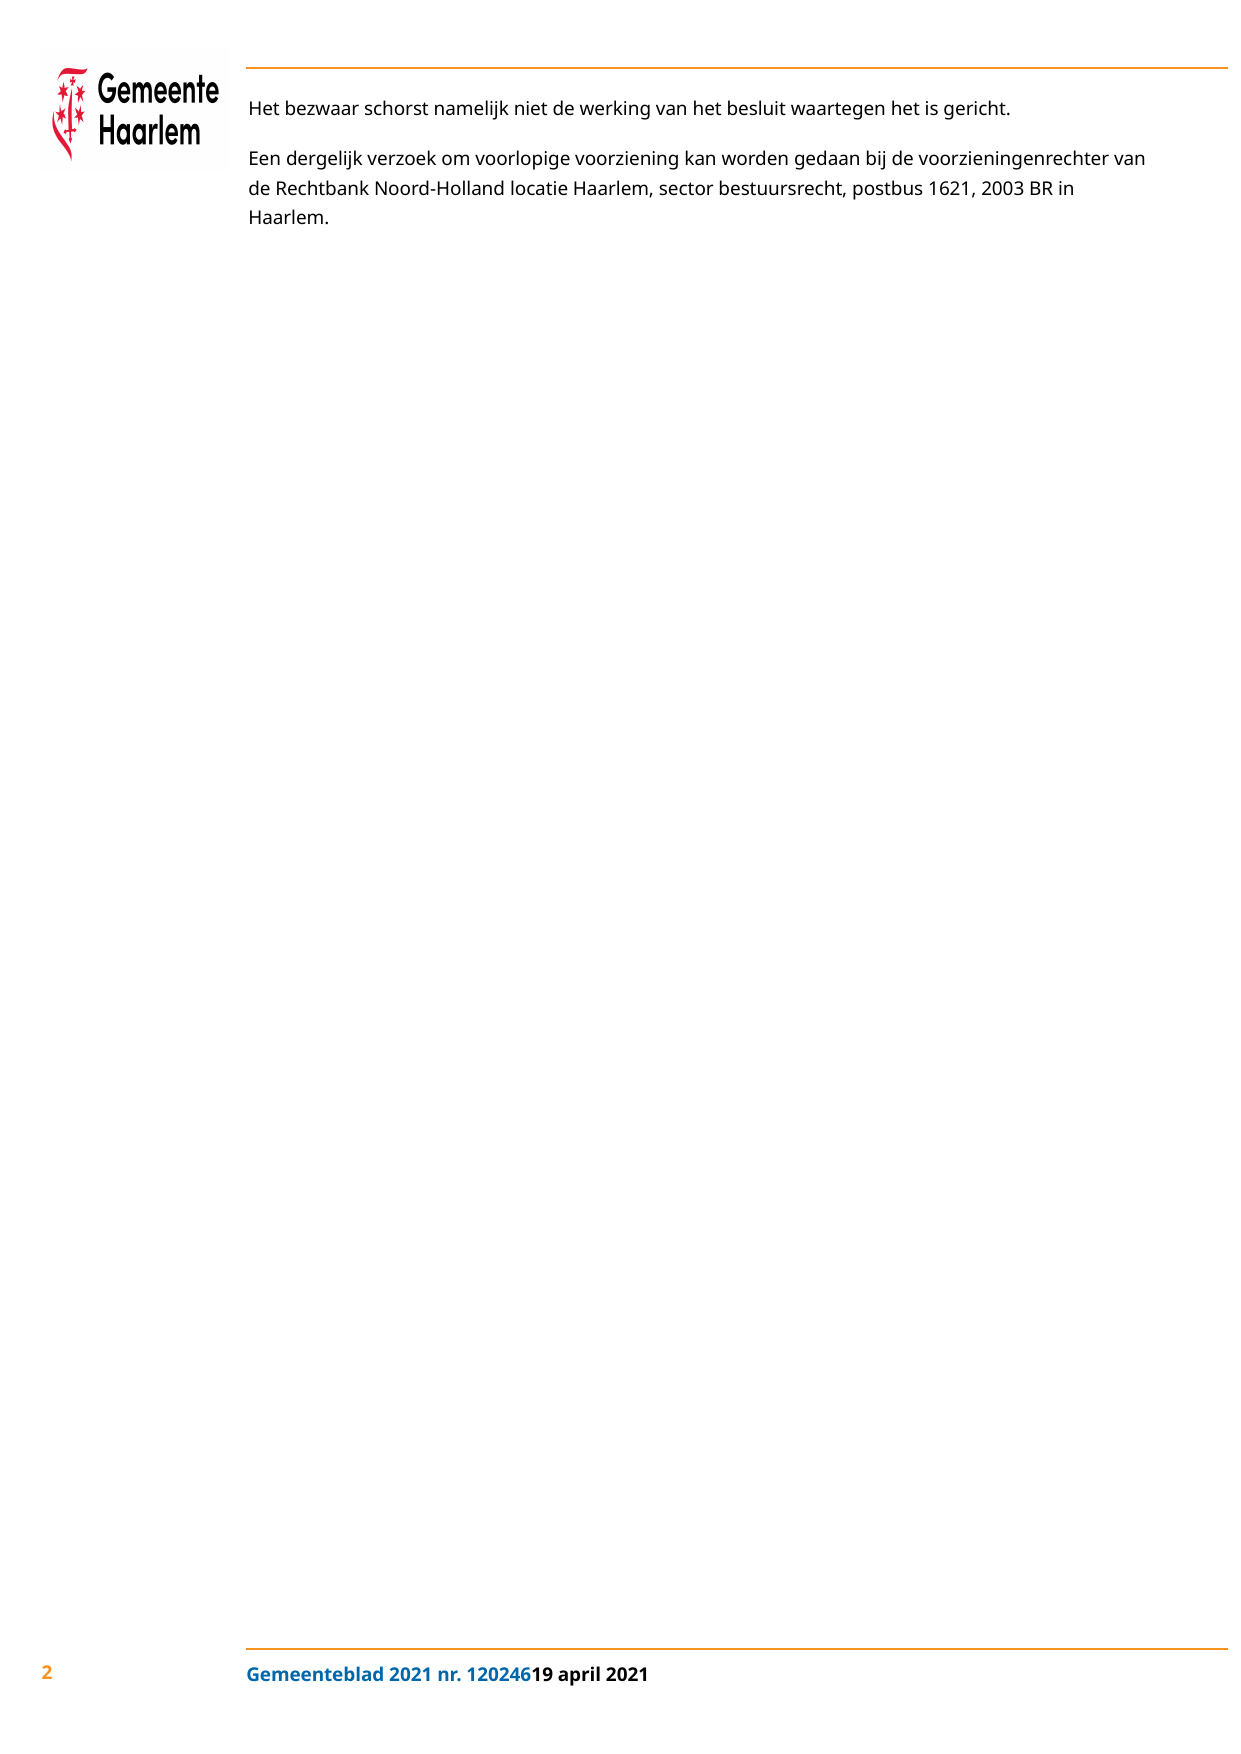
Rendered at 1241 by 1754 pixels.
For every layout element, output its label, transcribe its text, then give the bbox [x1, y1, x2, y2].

text Het bezwaar schorst namelijk niet de werking van het besluit waartegen het is gericht. [248, 95, 1152, 121]
picture [41, 47, 231, 172]
text Een dergelijk verzoek om voorlopige voorziening kan worden gedaan bij de voorzieningenrechter van de Rechtbank Noord-Holland locatie Haarlem, sector bestuursrecht, postbus 1621, 2003 BR in Haarlem. [248, 145, 1152, 230]
